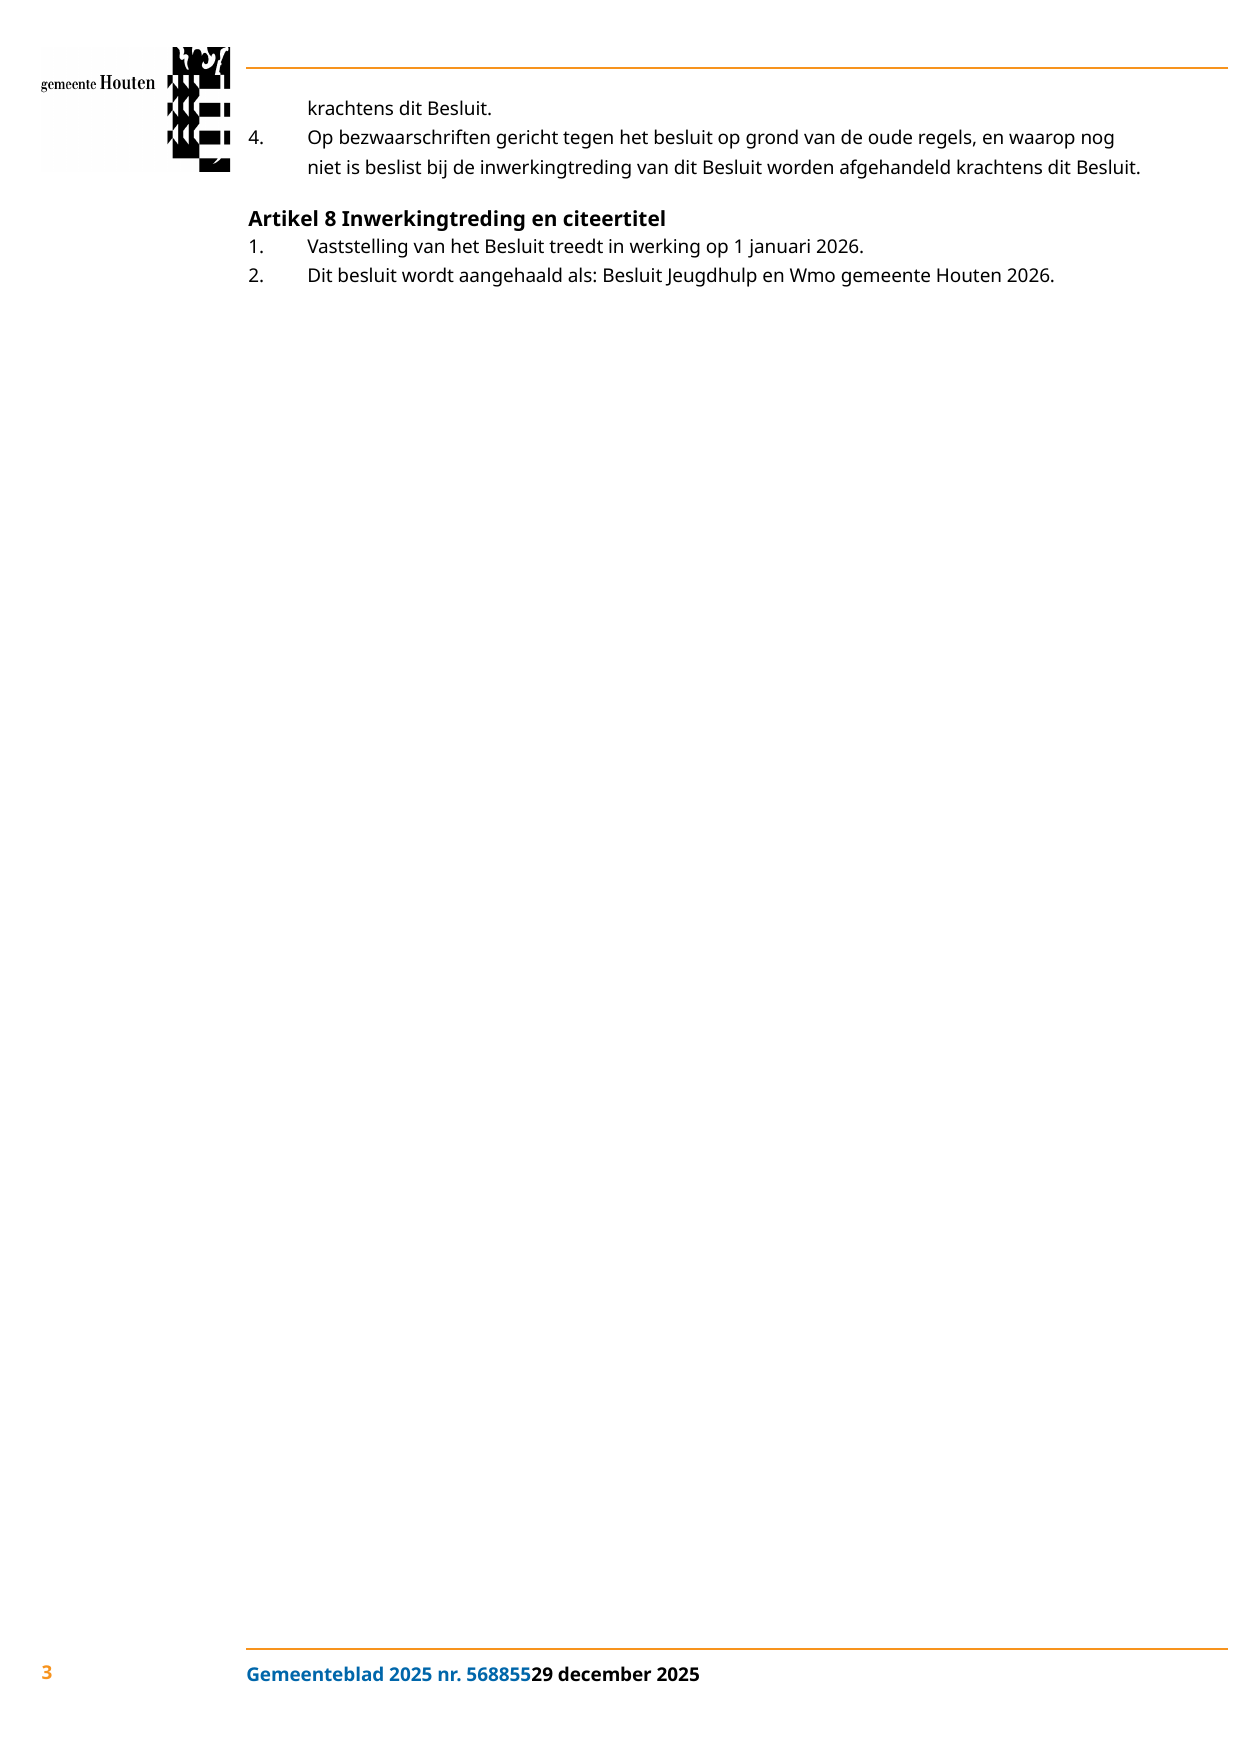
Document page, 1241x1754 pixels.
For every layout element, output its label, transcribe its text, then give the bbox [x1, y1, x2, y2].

list krachtens dit Besluit. [248, 95, 1152, 121]
picture [41, 47, 231, 172]
text Artikel 8 Inwerkingtreding en citeertitel [248, 204, 1152, 233]
list Dit besluit wordt aangehaald als: Besluit Jeugdhulp en Wmo gemeente Houten 2026. [248, 262, 1152, 288]
list Op bezwaarschriften gericht tegen het besluit op grond van de oude regels, en waarop nog niet is beslist bij de inwerkingtreding van dit Besluit worden afgehandeld krachtens dit Besluit. [248, 124, 1152, 180]
list Vaststelling van het Besluit treedt in werking op 1 januari 2026. [248, 233, 1152, 258]
